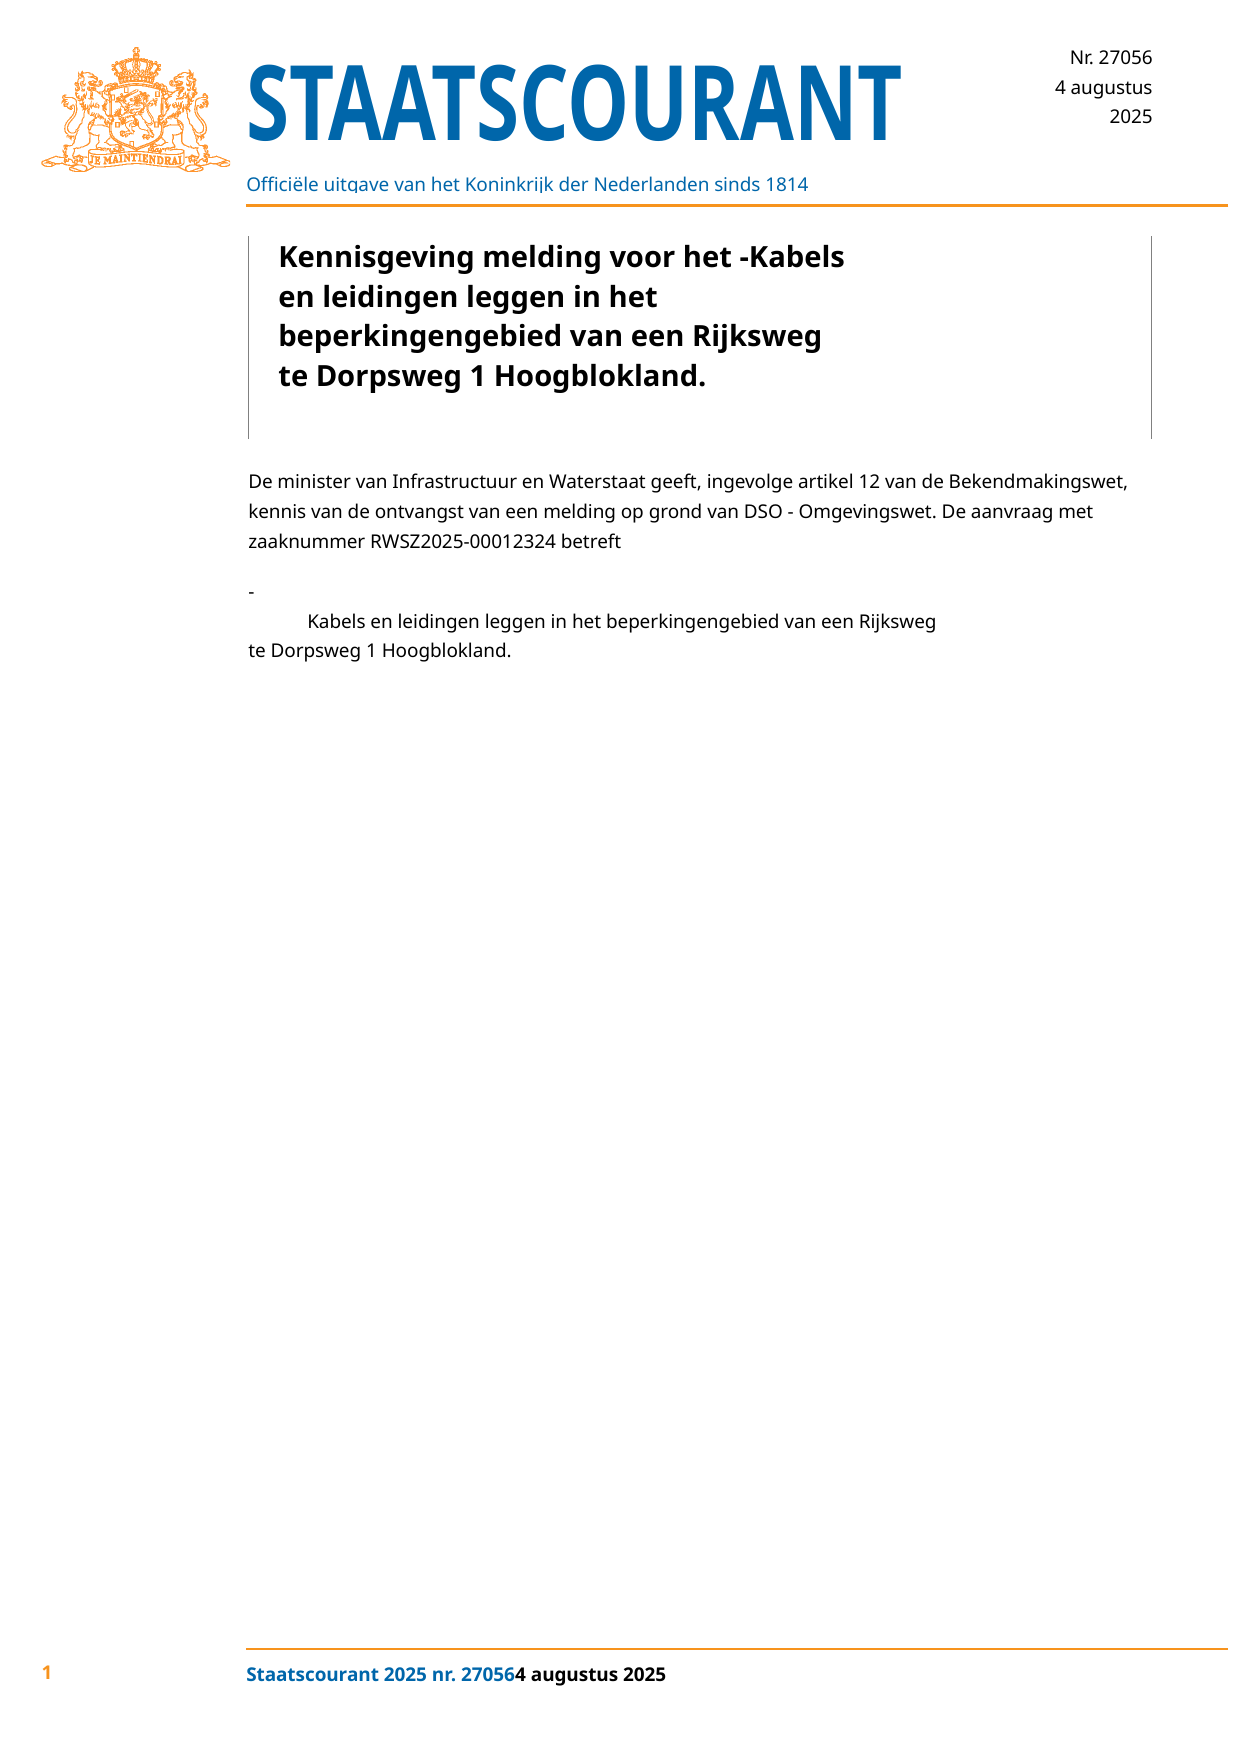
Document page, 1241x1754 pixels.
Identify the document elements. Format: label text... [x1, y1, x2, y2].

picture [41, 47, 231, 172]
table_header [850, 236, 912, 413]
table_header Kennisgeving melding voor het -Kabels en leidingen leggen in het beperkingengebied van een Rijksweg te Dorpsweg 1 Hoogblokland. [249, 236, 850, 439]
table_header [1090, 236, 1151, 413]
picture [912, 236, 1090, 414]
text te Dorpsweg 1 Hoogblokland. [248, 637, 1152, 663]
list Kabels en leidingen leggen in het beperkingengebied van een Rijksweg [248, 608, 1152, 633]
table_header [850, 414, 1151, 439]
text De minister van Infrastructuur en Waterstaat geeft, ingevolge artikel 12 van de Bekendmakingswet, kennis van de ontvangst van een melding op grond van DSO - Omgevingswet. De aanvraag met zaaknummer RWSZ2025-00012324 betreft [248, 469, 1152, 553]
